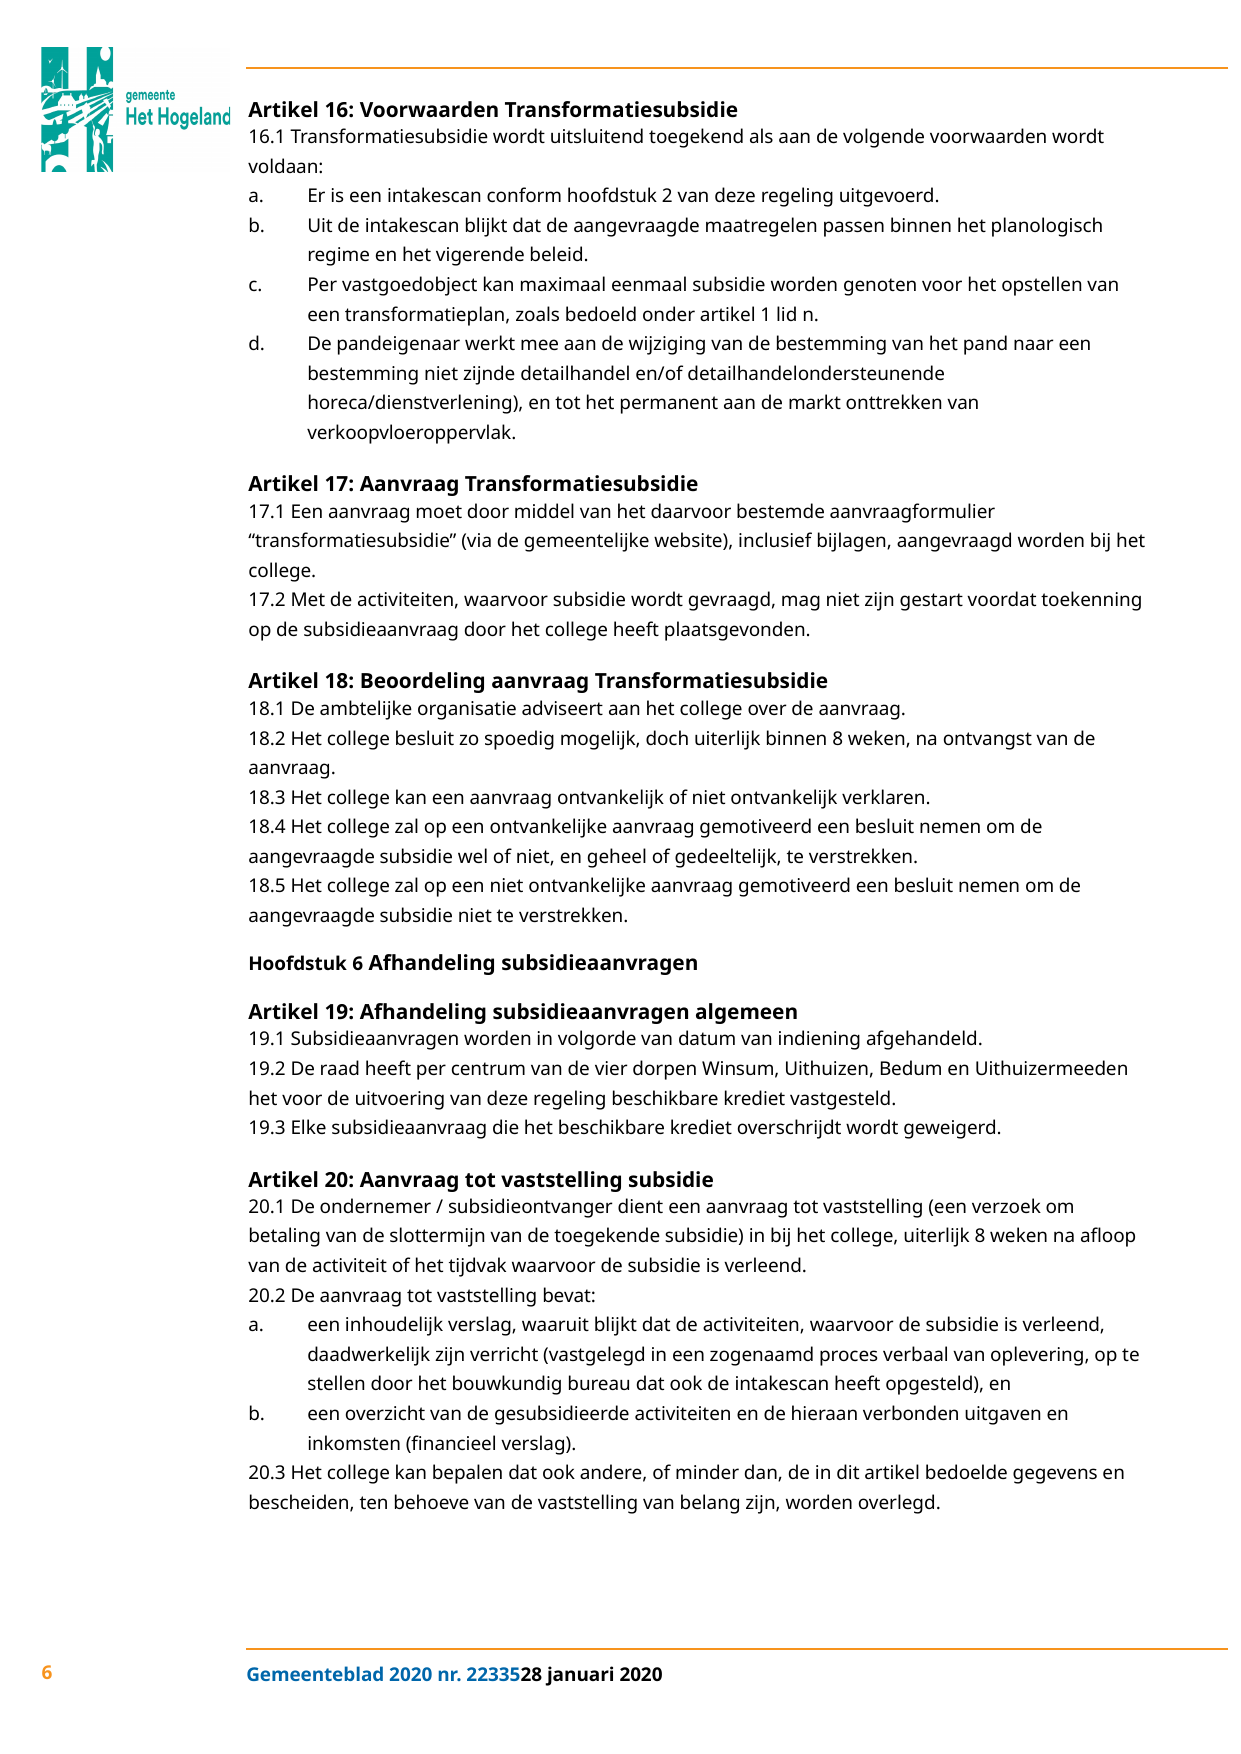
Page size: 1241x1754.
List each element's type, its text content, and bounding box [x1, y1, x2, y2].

list een overzicht van de gesubsidieerde activiteiten en de hieraan verbonden uitgaven en inkomsten (financieel verslag). [248, 1400, 1152, 1456]
list een inhoudelijk verslag, waaruit blijkt dat de activiteiten, waarvoor de subsidie is verleend, daadwerkelijk zijn verricht (vastgelegd in een zogenaamd proces verbaal van oplevering, op te stellen door het bouwkundig bureau dat ook de intakescan heeft opgesteld), en [248, 1311, 1152, 1396]
text 18.5 Het college zal op een niet ontvankelijke aanvraag gemotiveerd een besluit nemen om de aangevraagde subsidie niet te verstrekken. [248, 873, 1152, 928]
text 20.3 Het college kan bepalen dat ook andere, of minder dan, de in dit artikel bedoelde gegevens en bescheiden, ten behoeve van de vaststelling van belang zijn, worden overlegd. [248, 1459, 1152, 1515]
list De pandeigenaar werkt mee aan de wijziging van de bestemming van het pand naar een bestemming niet zijnde detailhandel en/of detailhandelondersteunende horeca/dienstverlening), en tot het permanent aan de markt onttrekken van verkoopvloeroppervlak. [248, 330, 1152, 445]
text Hoofdstuk 6 Afhandeling subsidieaanvragen [248, 948, 1152, 976]
text Artikel 17: Aanvraag Transformatiesubsidie [248, 469, 1152, 498]
text 18.4 Het college zal op een ontvankelijke aanvraag gemotiveerd een besluit nemen om de aangevraagde subsidie wel of niet, en geheel of gedeeltelijk, te verstrekken. [248, 813, 1152, 869]
picture [41, 47, 231, 172]
text 19.2 De raad heeft per centrum van de vier dorpen Winsum, Uithuizen, Bedum en Uithuizermeeden het voor de uitvoering van deze regeling beschikbare krediet vastgesteld. [248, 1055, 1152, 1110]
list Uit de intakescan blijkt dat de aangevraagde maatregelen passen binnen het planologisch regime en het vigerende beleid. [248, 212, 1152, 267]
text 18.3 Het college kan een aanvraag ontvankelijk of niet ontvankelijk verklaren. [248, 784, 1152, 809]
text 18.2 Het college besluit zo spoedig mogelijk, doch uiterlijk binnen 8 weken, na ontvangst van de aanvraag. [248, 725, 1152, 780]
text 20.1 De ondernemer / subsidieontvanger dient een aanvraag tot vaststelling (een verzoek om betaling van de slottermijn van de toegekende subsidie) in bij het college, uiterlijk 8 weken na afloop van de activiteit of het tijdvak waarvoor de subsidie is verleend. [248, 1193, 1152, 1278]
text 17.1 Een aanvraag moet door middel van het daarvoor bestemde aanvraagformulier “transformatiesubsidie” (via de gemeentelijke website), inclusief bijlagen, aangevraagd worden bij het college. [248, 498, 1152, 583]
text 18.1 De ambtelijke organisatie adviseert aan het college over de aanvraag. [248, 695, 1152, 721]
list Per vastgoedobject kan maximaal eenmaal subsidie worden genoten voor het opstellen van een transformatieplan, zoals bedoeld onder artikel 1 lid n. [248, 271, 1152, 326]
list Er is een intakescan conform hoofdstuk 2 van deze regeling uitgevoerd. [248, 182, 1152, 208]
text 20.2 De aanvraag tot vaststelling bevat: [248, 1282, 1152, 1308]
text 17.2 Met de activiteiten, waarvoor subsidie wordt gevraagd, mag niet zijn gestart voordat toekenning op de subsidieaanvraag door het college heeft plaatsgevonden. [248, 587, 1152, 642]
text 19.3 Elke subsidieaanvraag die het beschikbare krediet overschrijdt wordt geweigerd. [248, 1114, 1152, 1140]
text Artikel 18: Beoordeling aanvraag Transformatiesubsidie [248, 667, 1152, 695]
text Artikel 19: Afhandeling subsidieaanvragen algemeen [248, 997, 1152, 1026]
text Artikel 16: Voorwaarden Transformatiesubsidie [248, 95, 1152, 123]
text 19.1 Subsidieaanvragen worden in volgorde van datum van indiening afgehandeld. [248, 1026, 1152, 1051]
text Artikel 20: Aanvraag tot vaststelling subsidie [248, 1165, 1152, 1193]
text 16.1 Transformatiesubsidie wordt uitsluitend toegekend als aan de volgende voorwaarden wordt voldaan: [248, 123, 1152, 178]
